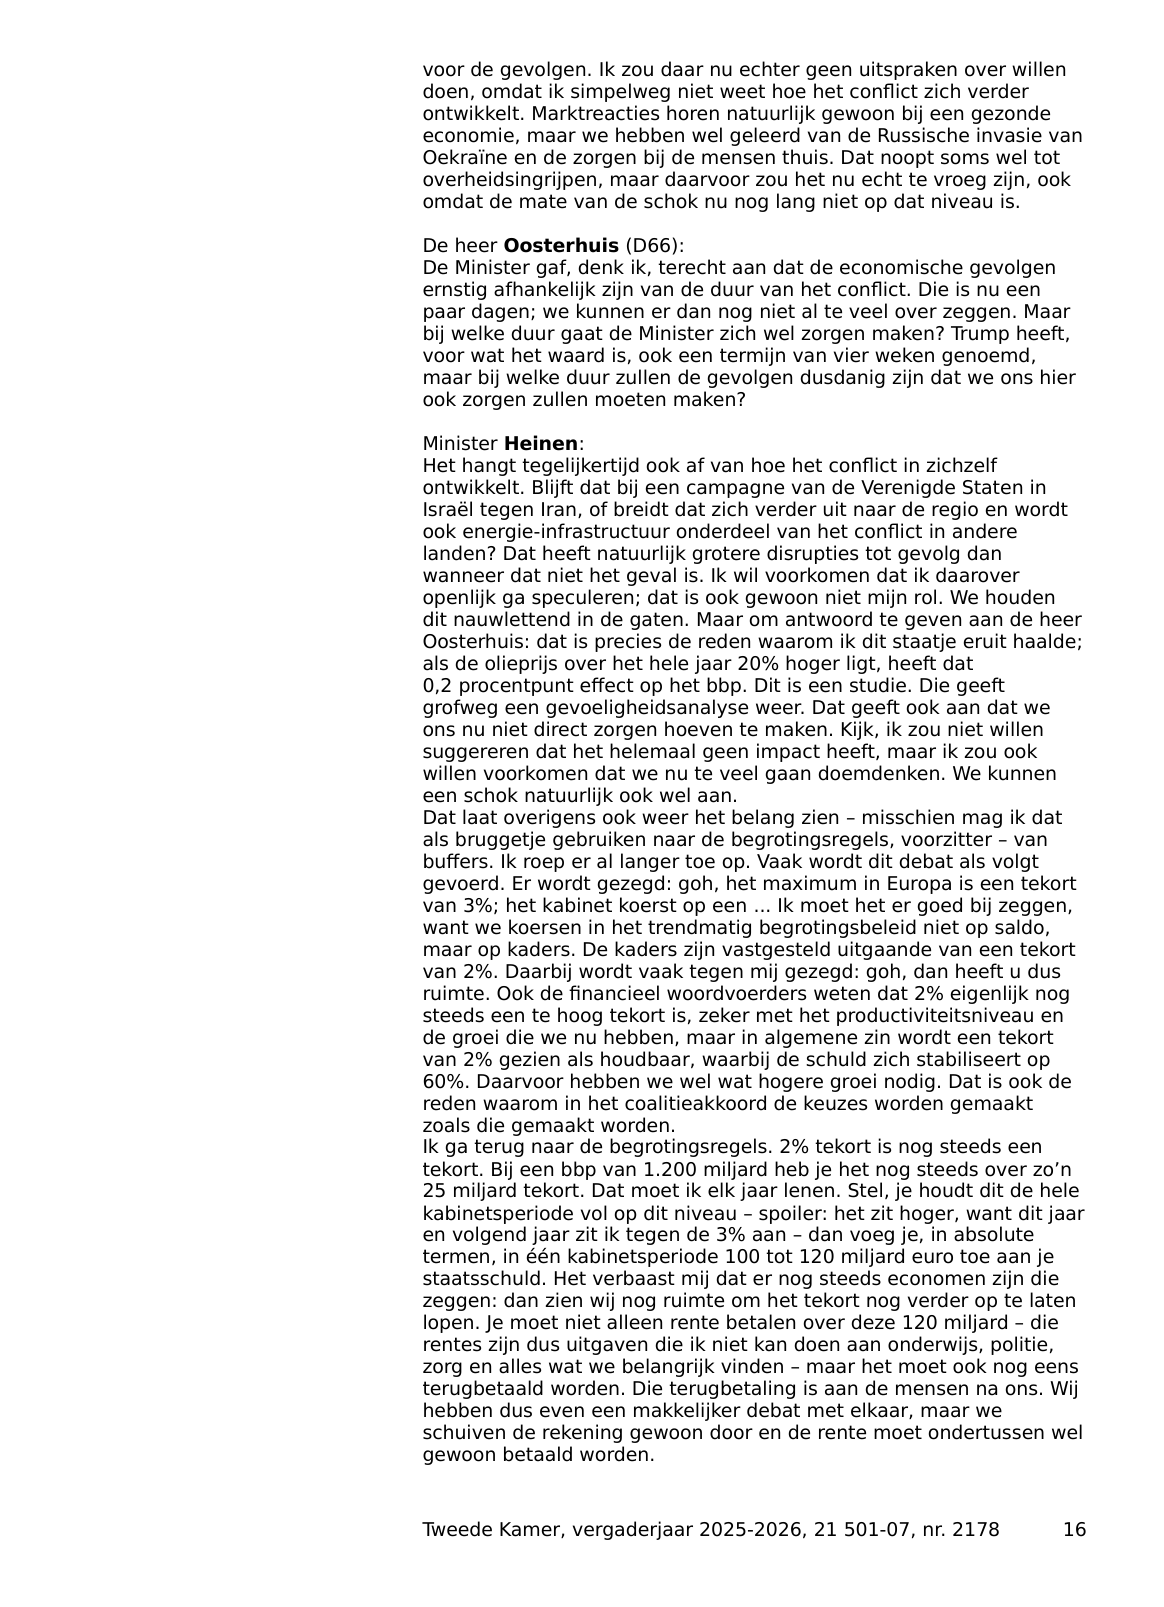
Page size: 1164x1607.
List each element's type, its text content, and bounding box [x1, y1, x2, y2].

text voor de gevolgen. Ik zou daar nu echter geen uitspraken over willen doen, omdat ik simpelweg niet weet hoe het conflict zich verder ontwikkelt. Marktreacties horen natuurlijk gewoon bij een gezonde economie, maar we hebben wel geleerd van de Russische invasie van Oekraïne en de zorgen bij de mensen thuis. Dat noopt soms wel tot overheidsingrijpen, maar daarvoor zou het nu echt te vroeg zijn, ook omdat de mate van de schok nu nog lang niet op dat niveau is. [422, 59, 1087, 213]
text Het hangt tegelijkertijd ook af van hoe het conflict in zichzelf ontwikkelt. Blijft dat bij een campagne van de Verenigde Staten in Israël tegen Iran, of breidt dat zich verder uit naar de regio en wordt ook energie-infrastructuur onderdeel van het conflict in andere landen? Dat heeft natuurlijk grotere disrupties tot gevolg dan wanneer dat niet het geval is. Ik wil voorkomen dat ik daarover openlijk ga speculeren; dat is ook gewoon niet mijn rol. We houden dit nauwlettend in de gaten. Maar om antwoord te geven aan de heer Oosterhuis: dat is precies de reden waarom ik dit staatje eruit haalde; als de olieprijs over het hele jaar 20% hoger ligt, heeft dat 0,2 procentpunt effect op het bbp. Dit is een studie. Die geeft grofweg een gevoeligheidsanalyse weer. Dat geeft ook aan dat we ons nu niet direct zorgen hoeven te maken. Kijk, ik zou niet willen suggereren dat het helemaal geen impact heeft, maar ik zou ook willen voorkomen dat we nu te veel gaan doemdenken. We kunnen een schok natuurlijk ook wel aan. [422, 455, 1087, 807]
text Ik ga terug naar de begrotingsregels. 2% tekort is nog steeds een tekort. Bij een bbp van 1.200 miljard heb je het nog steeds over zo’n 25 miljard tekort. Dat moet ik elk jaar lenen. Stel, je houdt dit de hele kabinetsperiode vol op dit niveau – spoiler: het zit hoger, want dit jaar en volgend jaar zit ik tegen de 3% aan – dan voeg je, in absolute termen, in één kabinetsperiode 100 tot 120 miljard euro toe aan je staatsschuld. Het verbaast mij dat er nog steeds economen zijn die zeggen: dan zien wij nog ruimte om het tekort nog verder op te laten lopen. Je moet niet alleen rente betalen over deze 120 miljard – die rentes zijn dus uitgaven die ik niet kan doen aan onderwijs, politie, zorg en alles wat we belangrijk vinden – maar het moet ook nog eens terugbetaald worden. Die terugbetaling is aan de mensen na ons. Wij hebben dus even een makkelijker debat met elkaar, maar we schuiven de rekening gewoon door en de rente moet ondertussen wel gewoon betaald worden. [422, 1136, 1087, 1466]
text Dat laat overigens ook weer het belang zien – misschien mag ik dat als bruggetje gebruiken naar de begrotingsregels, voorzitter – van buffers. Ik roep er al langer toe op. Vaak wordt dit debat als volgt gevoerd. Er wordt gezegd: goh, het maximum in Europa is een tekort van 3%; het kabinet koerst op een ... Ik moet het er goed bij zeggen, want we koersen in het trendmatig begrotingsbeleid niet op saldo, maar op kaders. De kaders zijn vastgesteld uitgaande van een tekort van 2%. Daarbij wordt vaak tegen mij gezegd: goh, dan heeft u dus ruimte. Ook de financieel woordvoerders weten dat 2% eigenlijk nog steeds een te hoog tekort is, zeker met het productiviteitsniveau en de groei die we nu hebben, maar in algemene zin wordt een tekort van 2% gezien als houdbaar, waarbij de schuld zich stabiliseert op 60%. Daarvoor hebben we wel wat hogere groei nodig. Dat is ook de reden waarom in het coalitieakkoord de keuzes worden gemaakt zoals die gemaakt worden. [422, 807, 1087, 1136]
text De Minister gaf, denk ik, terecht aan dat de economische gevolgen ernstig afhankelijk zijn van de duur van het conflict. Die is nu een paar dagen; we kunnen er dan nog niet al te veel over zeggen. Maar bij welke duur gaat de Minister zich wel zorgen maken? Trump heeft, voor wat het waard is, ook een termijn van vier weken genoemd, maar bij welke duur zullen de gevolgen dusdanig zijn dat we ons hier ook zorgen zullen moeten maken? [422, 257, 1087, 411]
text De heer Oosterhuis (D66): [422, 235, 1087, 257]
text Minister Heinen: [422, 433, 1087, 455]
